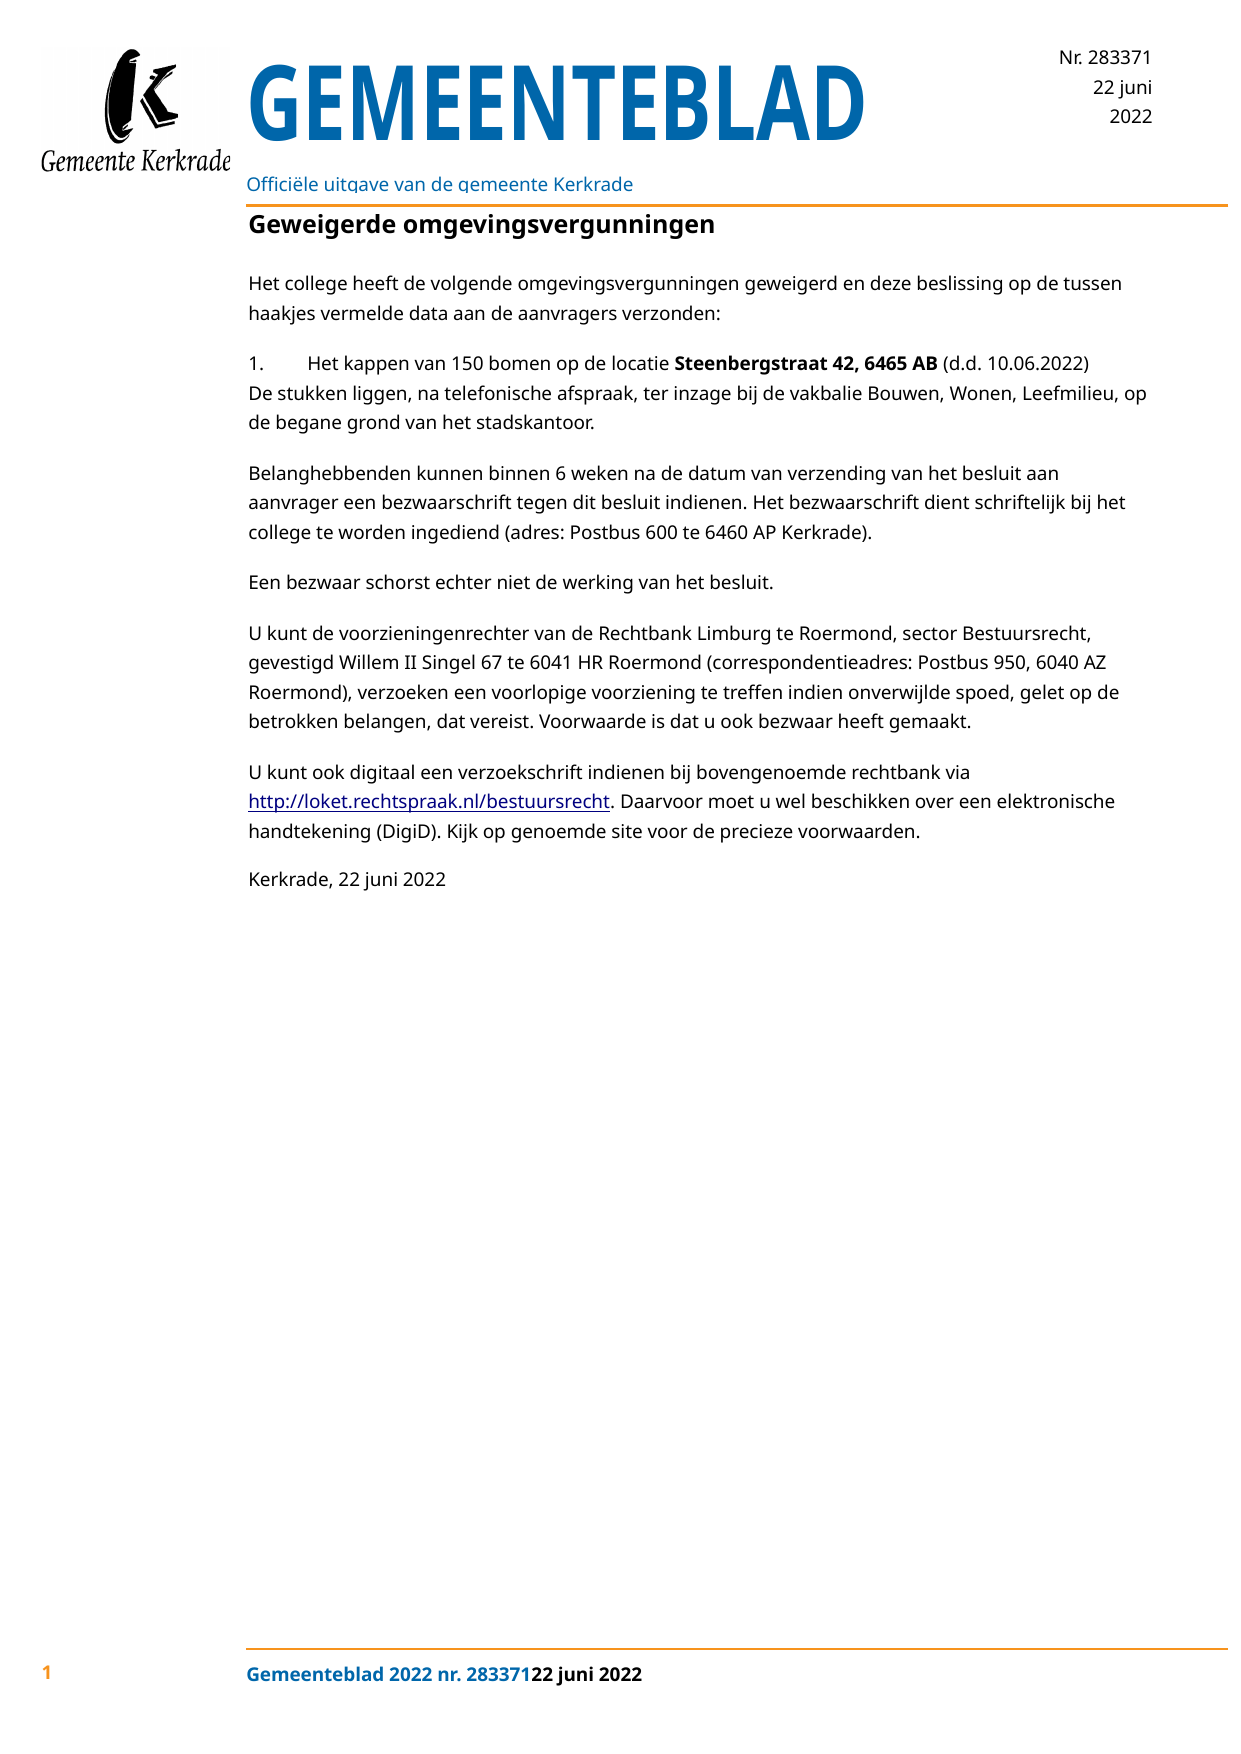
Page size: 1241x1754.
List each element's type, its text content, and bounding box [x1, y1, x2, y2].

text Geweigerde omgevingsvergunningen [248, 207, 1152, 241]
text De stukken liggen, na telefonische afspraak, ter inzage bij de vakbalie Bouwen, Wonen, Leefmilieu, op de begane grond van het stadskantoor. [248, 380, 1152, 435]
picture [41, 47, 231, 172]
text Het college heeft de volgende omgevingsvergunningen geweigerd en deze beslissing op de tussen haakjes vermelde data aan de aanvragers verzonden: [248, 270, 1152, 326]
text Belanghebbenden kunnen binnen 6 weken na de datum van verzending van het besluit aan aanvrager een bezwaarschrift tegen dit besluit indienen. Het bezwaarschrift dient schriftelijk bij het college te worden ingediend (adres: Postbus 600 te 6460 AP Kerkrade). [248, 460, 1152, 545]
text Kerkrade, 22 juni 2022 [248, 866, 1152, 892]
text Een bezwaar schorst echter niet de werking van het besluit. [248, 569, 1152, 595]
list Het kappen van 150 bomen op de locatie Steenbergstraat 42, 6465 AB (d.d. 10.06.2022) [248, 350, 1152, 376]
text U kunt ook digitaal een verzoekschrift indienen bij bovengenoemde rechtbank via http://loket.rechtspraak.nl/bestuursrecht. Daarvoor moet u wel beschikken over een elektronische handtekening (DigiD). Kijk op genoemde site voor de precieze voorwaarden. [248, 759, 1152, 844]
text U kunt de voorzieningenrechter van de Rechtbank Limburg te Roermond, sector Bestuursrecht, gevestigd Willem II Singel 67 te 6041 HR Roermond (correspondentieadres: Postbus 950, 6040 AZ Roermond), verzoeken een voorlopige voorziening te treffen indien onverwijlde spoed, gelet op de betrokken belangen, dat vereist. Voorwaarde is dat u ook bezwaar heeft gemaakt. [248, 620, 1152, 734]
